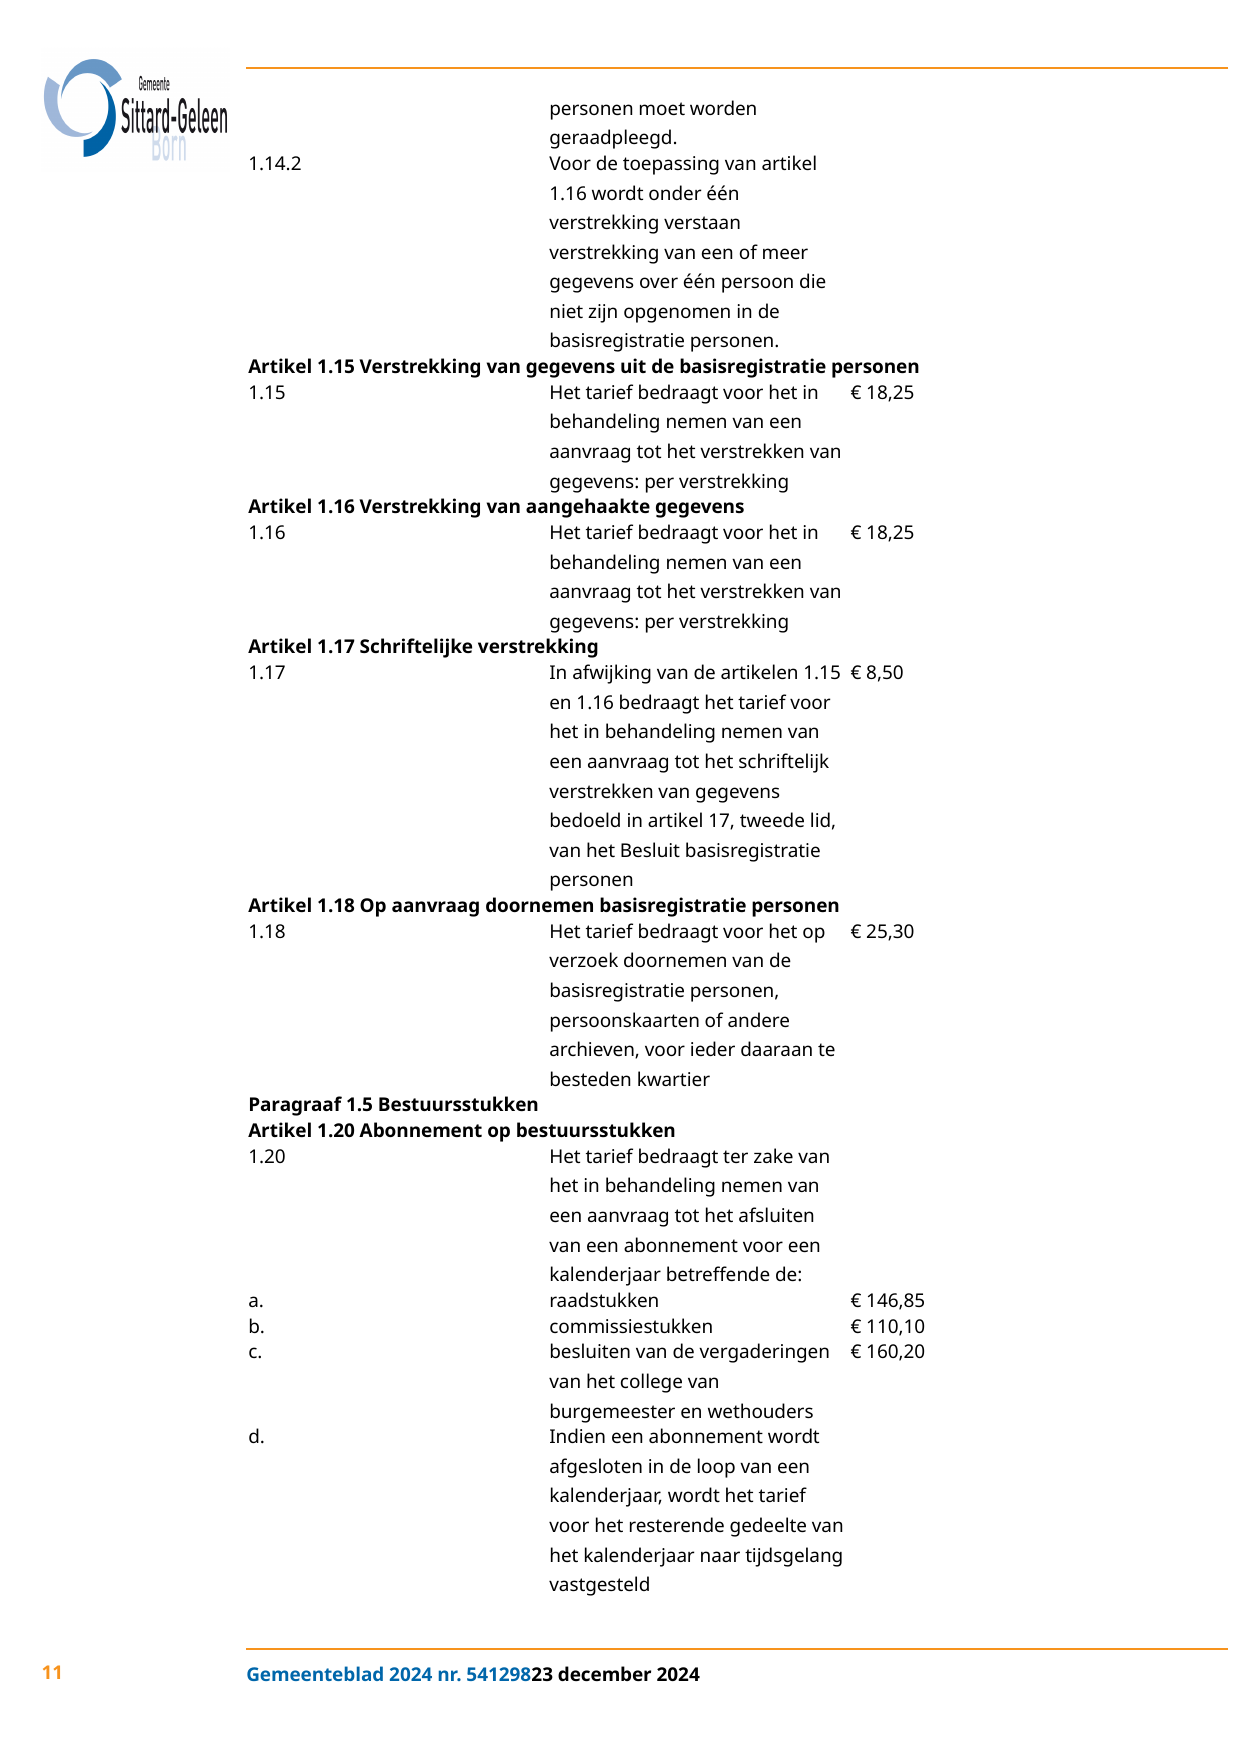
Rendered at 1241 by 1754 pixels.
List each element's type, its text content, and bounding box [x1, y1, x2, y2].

table_cell a. [248, 1287, 549, 1313]
table_cell € 110,10 [850, 1313, 1152, 1339]
table_cell [248, 95, 549, 150]
table_cell € 160,20 [850, 1339, 1152, 1423]
table_cell 1.16 [248, 519, 549, 634]
table_cell € 25,30 [850, 918, 1152, 1092]
table_cell 1.18 [248, 918, 549, 1092]
table_cell commissiestukken [549, 1313, 850, 1339]
table_cell [850, 1424, 1152, 1597]
table_cell Het tarief bedraagt voor het in behandeling nemen van een aanvraag tot het verstrekken van gegevens: per verstrekking [549, 519, 850, 634]
table_cell 1.20 [248, 1143, 549, 1287]
table_cell Het tarief bedraagt voor het in behandeling nemen van een aanvraag tot het verstrekken van gegevens: per verstrekking [549, 379, 850, 493]
table_cell Artikel 1.20 Abonnement op bestuursstukken [248, 1118, 1152, 1143]
table_cell 1.14.2 [248, 150, 549, 353]
table_cell Artikel 1.17 Schriftelijke verstrekking [248, 634, 1152, 659]
table_cell raadstukken [549, 1287, 850, 1313]
picture [41, 47, 231, 172]
table_cell € 18,25 [850, 519, 1152, 634]
table_cell In afwijking van de artikelen 1.15 en 1.16 bedraagt het tarief voor het in behandeling nemen van een aanvraag tot het schriftelijk verstrekken van gegevens bedoeld in artikel 17, tweede lid, van het Besluit basisregistratie personen [549, 660, 850, 892]
table_cell Artikel 1.16 Verstrekking van aangehaakte gegevens [248, 494, 1152, 519]
table_cell Het tarief bedraagt ter zake van het in behandeling nemen van een aanvraag tot het afsluiten van een abonnement voor een kalenderjaar betreffende de: [549, 1143, 850, 1287]
table_cell Voor de toepassing van artikel 1.16 wordt onder één verstrekking verstaan verstrekking van een of meer gegevens over één persoon die niet zijn opgenomen in de basisregistratie personen. [549, 150, 850, 353]
table_cell € 146,85 [850, 1287, 1152, 1313]
table_cell Indien een abonnement wordt afgesloten in de loop van een kalenderjaar, wordt het tarief voor het resterende gedeelte van het kalenderjaar naar tijdsgelang vastgesteld [549, 1424, 850, 1597]
table_cell [850, 95, 1152, 150]
table_cell [850, 150, 1152, 353]
table_cell [850, 1143, 1152, 1287]
table_cell d. [248, 1424, 549, 1597]
table_cell Artikel 1.15 Verstrekking van gegevens uit de basisregistratie personen [248, 353, 1152, 379]
table_cell Het tarief bedraagt voor het op verzoek doornemen van de basisregistratie personen, persoonskaarten of andere archieven, voor ieder daaraan te besteden kwartier [549, 918, 850, 1092]
table_cell Paragraaf 1.5 Bestuursstukken [248, 1092, 1152, 1117]
table_cell Artikel 1.18 Op aanvraag doornemen basisregistratie personen [248, 892, 1152, 918]
table_cell personen moet worden geraadpleegd. [549, 95, 850, 150]
table_cell 1.17 [248, 660, 549, 892]
table_cell b. [248, 1313, 549, 1339]
table_cell € 18,25 [850, 379, 1152, 493]
table_cell 1.15 [248, 379, 549, 493]
table_cell € 8,50 [850, 660, 1152, 892]
table_cell c. [248, 1339, 549, 1423]
table_cell besluiten van de vergaderingen van het college van burgemeester en wethouders [549, 1339, 850, 1423]
